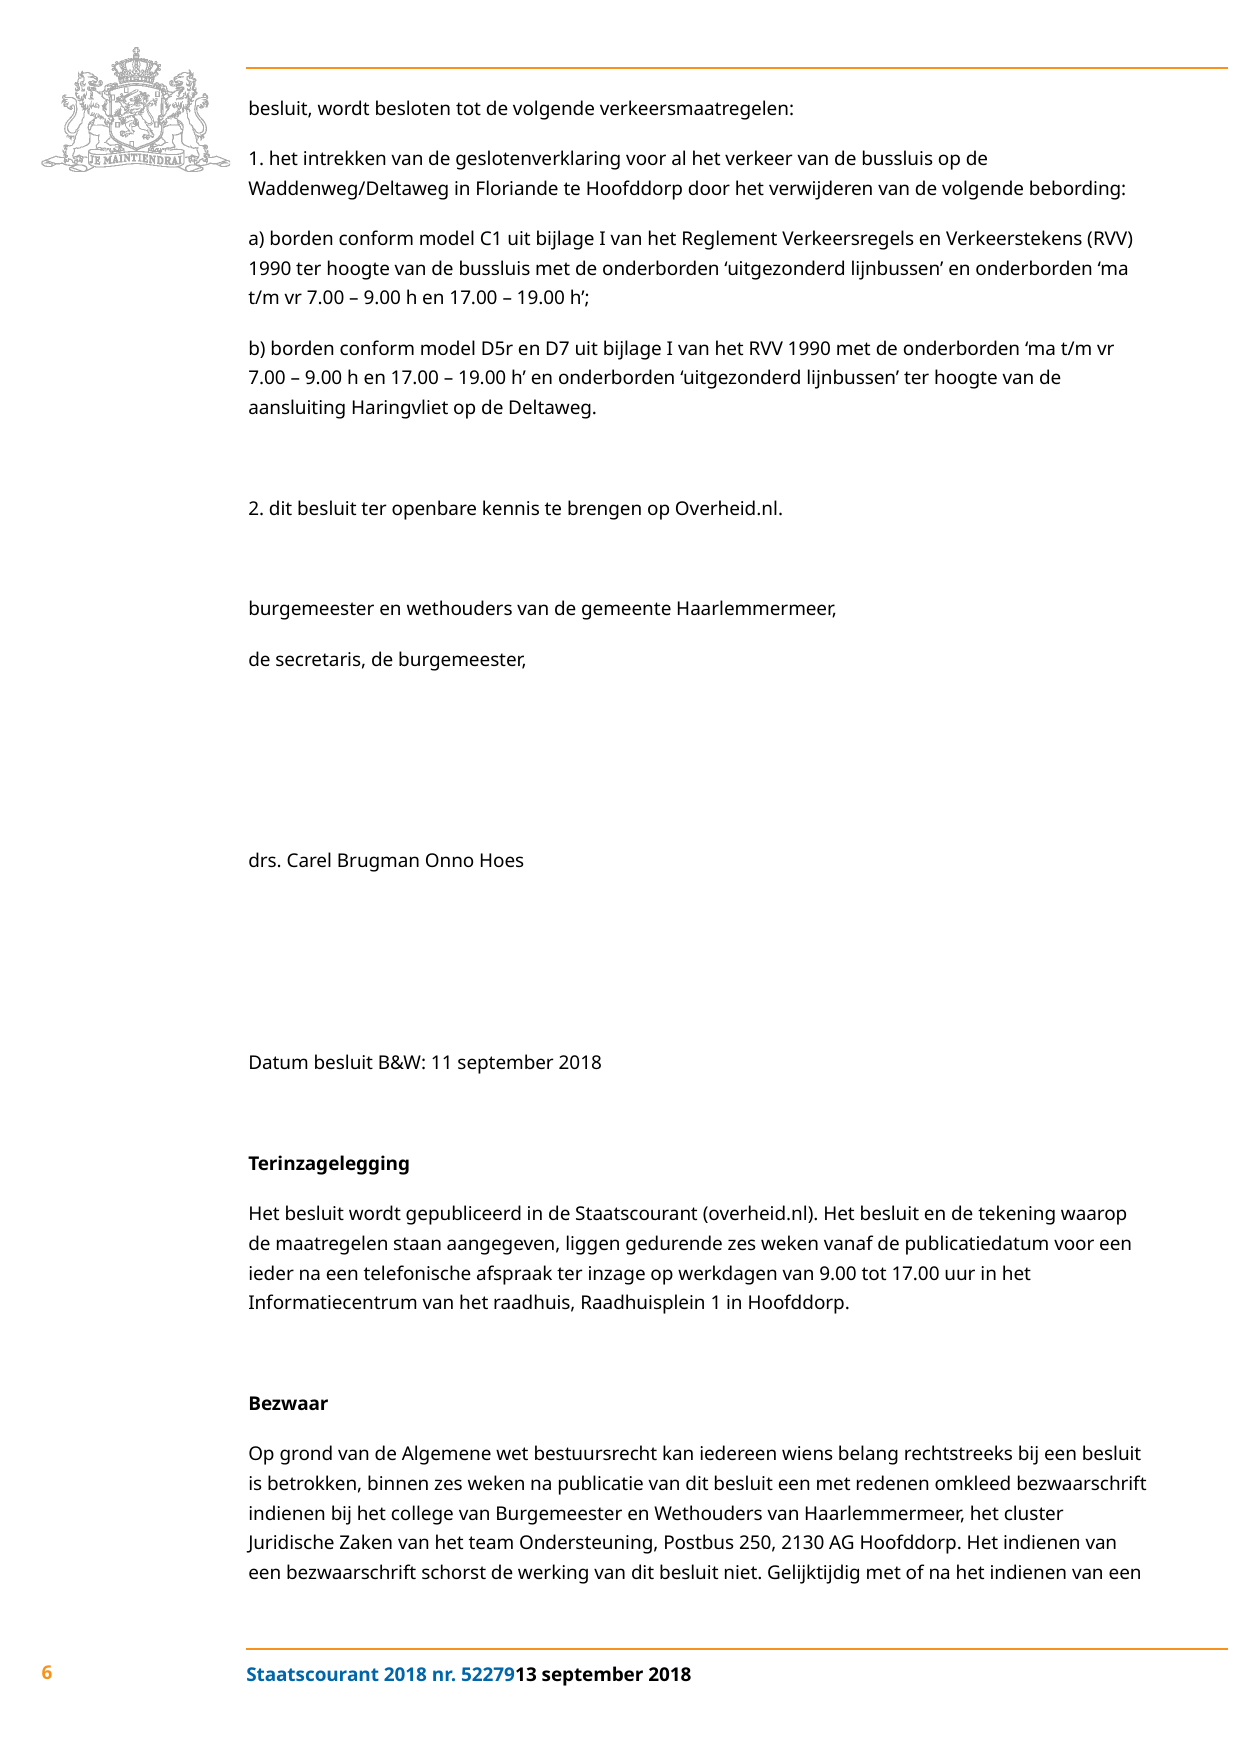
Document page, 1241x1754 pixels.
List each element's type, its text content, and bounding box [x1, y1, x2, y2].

text burgemeester en wethouders van de gemeente Haarlemmermeer, [248, 596, 1152, 621]
text Bezwaar [248, 1390, 1152, 1416]
text Datum besluit B&W: 11 september 2018 [248, 1049, 1152, 1075]
text de secretaris, de burgemeester, [248, 646, 1152, 672]
text Op grond van de Algemene wet bestuursrecht kan iedereen wiens belang rechtstreeks bij een besluit is betrokken, binnen zes weken na publicatie van dit besluit een met redenen omkleed bezwaarschrift indienen bij het college van Burgemeester en Wethouders van Haarlemmermeer, het cluster Juridische Zaken van het team Ondersteuning, Postbus 250, 2130 AG Hoofddorp. Het indienen van een bezwaarschrift schorst de werking van dit besluit niet. Gelijktijdig met of na het indienen van een [248, 1441, 1152, 1585]
text b) borden conform model D5r en D7 uit bijlage I van het RVV 1990 met de onderborden ‘ma t/m vr 7.00 – 9.00 h en 17.00 – 19.00 h’ en onderborden ‘uitgezonderd lijnbussen’ ter hoogte van de aansluiting Haringvliet op de Deltaweg. [248, 335, 1152, 420]
text 2. dit besluit ter openbare kennis te brengen op Overheid.nl. [248, 495, 1152, 521]
text Terinzagelegging [248, 1150, 1152, 1176]
text Het besluit wordt gepubliceerd in de Staatscourant (overheid.nl). Het besluit en de tekening waarop de maatregelen staan aangegeven, liggen gedurende zes weken vanaf de publicatiedatum voor een ieder na een telefonische afspraak ter inzage op werkdagen van 9.00 tot 17.00 uur in het Informatiecentrum van het raadhuis, Raadhuisplein 1 in Hoofddorp. [248, 1201, 1152, 1315]
text 1. het intrekken van de geslotenverklaring voor al het verkeer van de bussluis op de Waddenweg/Deltaweg in Floriande te Hoofddorp door het verwijderen van de volgende bebording: [248, 145, 1152, 201]
text besluit, wordt besloten tot de volgende verkeersmaatregelen: [248, 95, 1152, 121]
text a) borden conform model C1 uit bijlage I van het Reglement Verkeersregels en Verkeerstekens (RVV) 1990 ter hoogte van de bussluis met de onderborden ‘uitgezonderd lijnbussen’ en onderborden ‘ma t/m vr 7.00 – 9.00 h en 17.00 – 19.00 h’; [248, 225, 1152, 310]
text drs. Carel Brugman Onno Hoes [248, 848, 1152, 873]
picture [41, 47, 231, 172]
